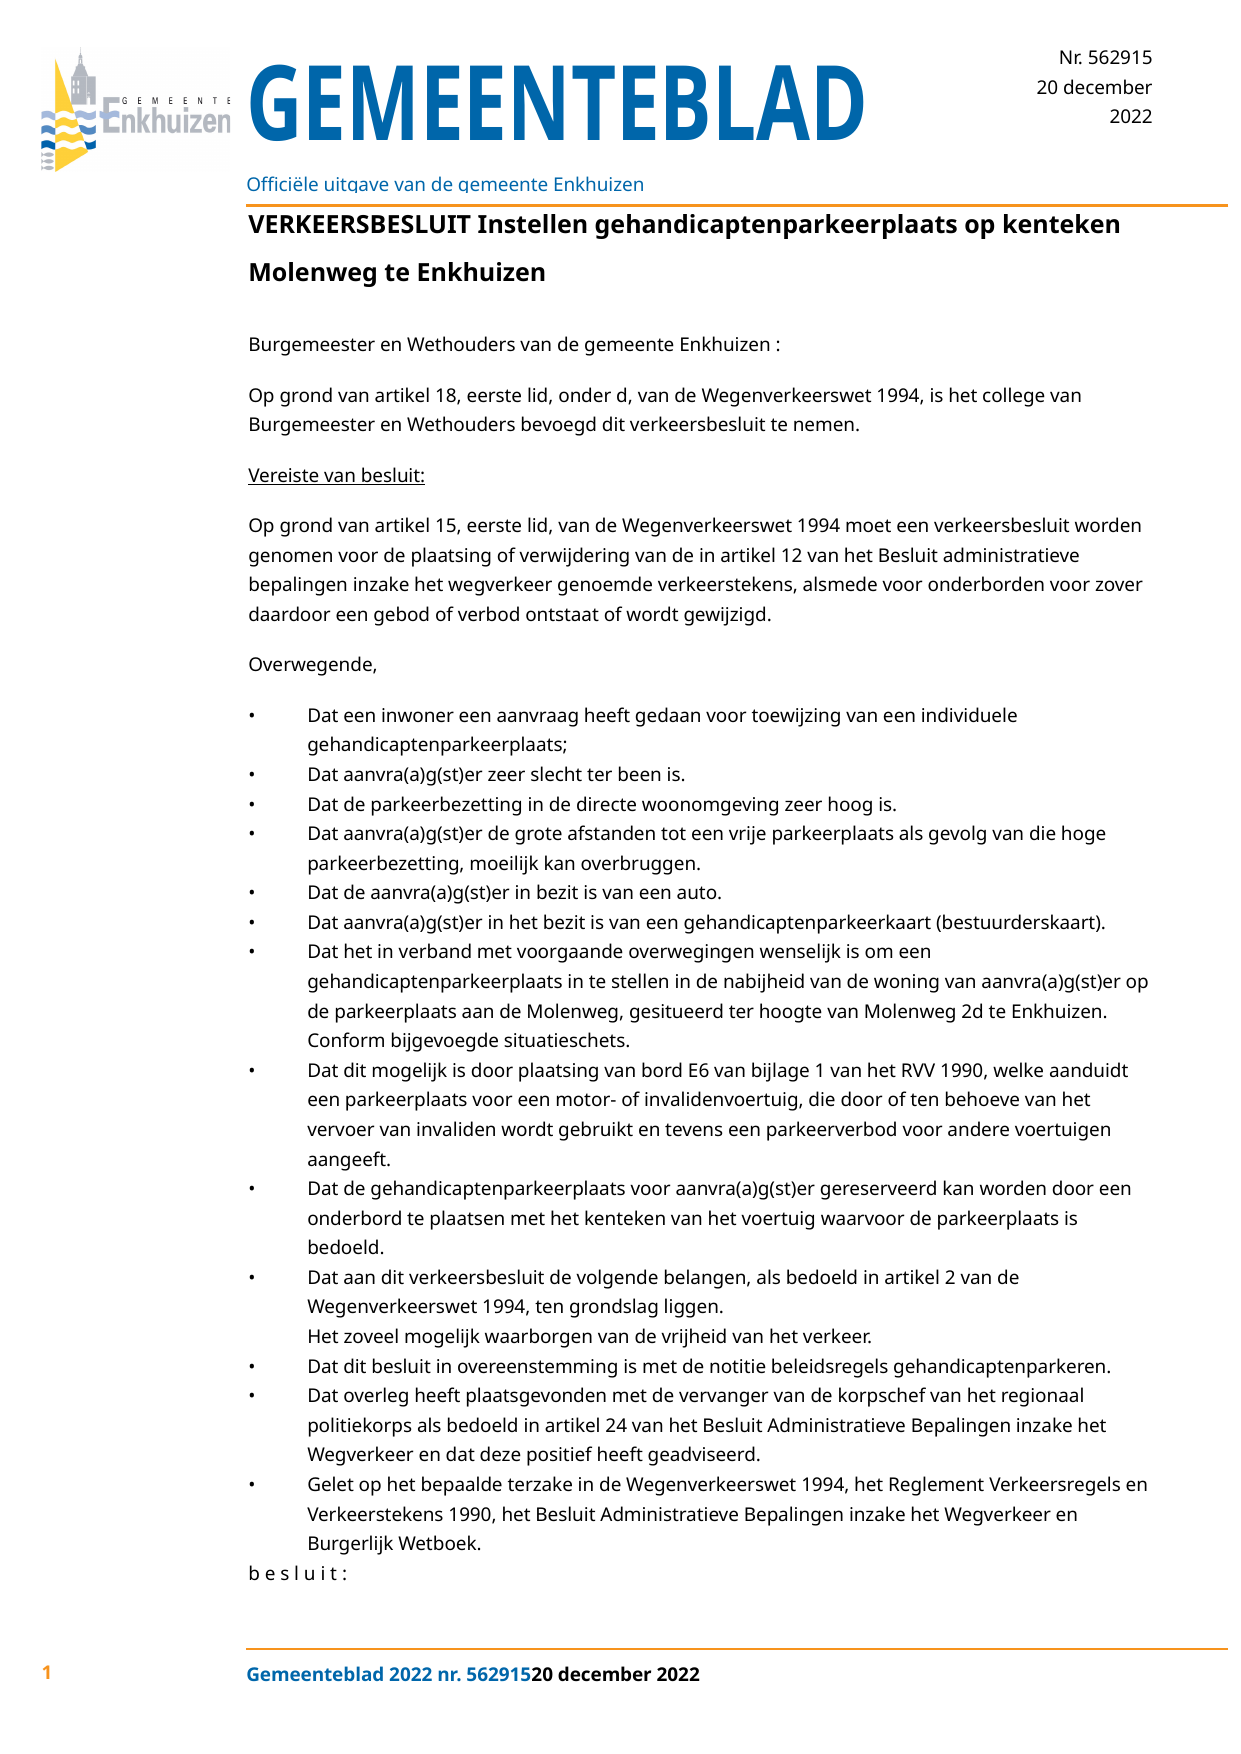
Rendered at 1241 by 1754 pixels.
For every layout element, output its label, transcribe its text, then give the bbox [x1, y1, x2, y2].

list Dat aan dit verkeersbesluit de volgende belangen, als bedoeld in artikel 2 van de Wegenverkeerswet 1994, ten grondslag liggen. [248, 1264, 1152, 1319]
text VERKEERSBESLUIT Instellen gehandicaptenparkeerplaats op kenteken Molenweg te Enkhuizen [248, 207, 1152, 288]
list Dat de gehandicaptenparkeerplaats voor aanvra(a)g(st)er gereserveerd kan worden door een onderbord te plaatsen met het kenteken van het voertuig waarvoor de parkeerplaats is bedoeld. [248, 1175, 1152, 1260]
list Dat dit besluit in overeenstemming is met de notitie beleidsregels gehandicaptenparkeren. [248, 1353, 1152, 1378]
picture [41, 47, 231, 172]
list Dat aanvra(a)g(st)er zeer slecht ter been is. [248, 761, 1152, 787]
list Het zoveel mogelijk waarborgen van de vrijheid van het verkeer. [248, 1323, 1152, 1349]
list Dat aanvra(a)g(st)er in het bezit is van een gehandicaptenparkeerkaart (bestuurderskaart). [248, 909, 1152, 935]
text Vereiste van besluit: [248, 462, 1152, 488]
list Dat de aanvra(a)g(st)er in bezit is van een auto. [248, 879, 1152, 905]
text Overwegende, [248, 652, 1152, 677]
text Op grond van artikel 18, eerste lid, onder d, van de Wegenverkeerswet 1994, is het college van Burgemeester en Wethouders bevoegd dit verkeersbesluit te nemen. [248, 382, 1152, 437]
list Dat dit mogelijk is door plaatsing van bord E6 van bijlage 1 van het RVV 1990, welke aanduidt een parkeerplaats voor een motor- of invalidenvoertuig, die door of ten behoeve van het vervoer van invaliden wordt gebruikt en tevens een parkeerverbod voor andere voertuigen aangeeft. [248, 1057, 1152, 1171]
list Dat het in verband met voorgaande overwegingen wenselijk is om een gehandicaptenparkeerplaats in te stellen in de nabijheid van de woning van aanvra(a)g(st)er op de parkeerplaats aan de Molenweg, gesitueerd ter hoogte van Molenweg 2d te Enkhuizen. Conform bijgevoegde situatieschets. [248, 939, 1152, 1053]
list Gelet op het bepaalde terzake in de Wegenverkeerswet 1994, het Reglement Verkeersregels en Verkeerstekens 1990, het Besluit Administratieve Bepalingen inzake het Wegverkeer en Burgerlijk Wetboek. [248, 1471, 1152, 1556]
list Dat aanvra(a)g(st)er de grote afstanden tot een vrije parkeerplaats als gevolg van die hoge parkeerbezetting, moeilijk kan overbruggen. [248, 820, 1152, 876]
list Dat overleg heeft plaatsgevonden met de vervanger van de korpschef van het regionaal politiekorps als bedoeld in artikel 24 van het Besluit Administratieve Bepalingen inzake het Wegverkeer en dat deze positief heeft geadviseerd. [248, 1382, 1152, 1467]
text b e s l u i t : [248, 1560, 1152, 1586]
text Op grond van artikel 15, eerste lid, van de Wegenverkeerswet 1994 moet een verkeersbesluit worden genomen voor de plaatsing of verwijdering van de in artikel 12 van het Besluit administratieve bepalingen inzake het wegverkeer genoemde verkeerstekens, alsmede voor onderborden voor zover daardoor een gebod of verbod ontstaat of wordt gewijzigd. [248, 512, 1152, 627]
list Dat de parkeerbezetting in de directe woonomgeving zeer hoog is. [248, 791, 1152, 816]
text Burgemeester en Wethouders van de gemeente Enkhuizen : [248, 332, 1152, 357]
list Dat een inwoner een aanvraag heeft gedaan voor toewijzing van een individuele gehandicaptenparkeerplaats; [248, 702, 1152, 757]
